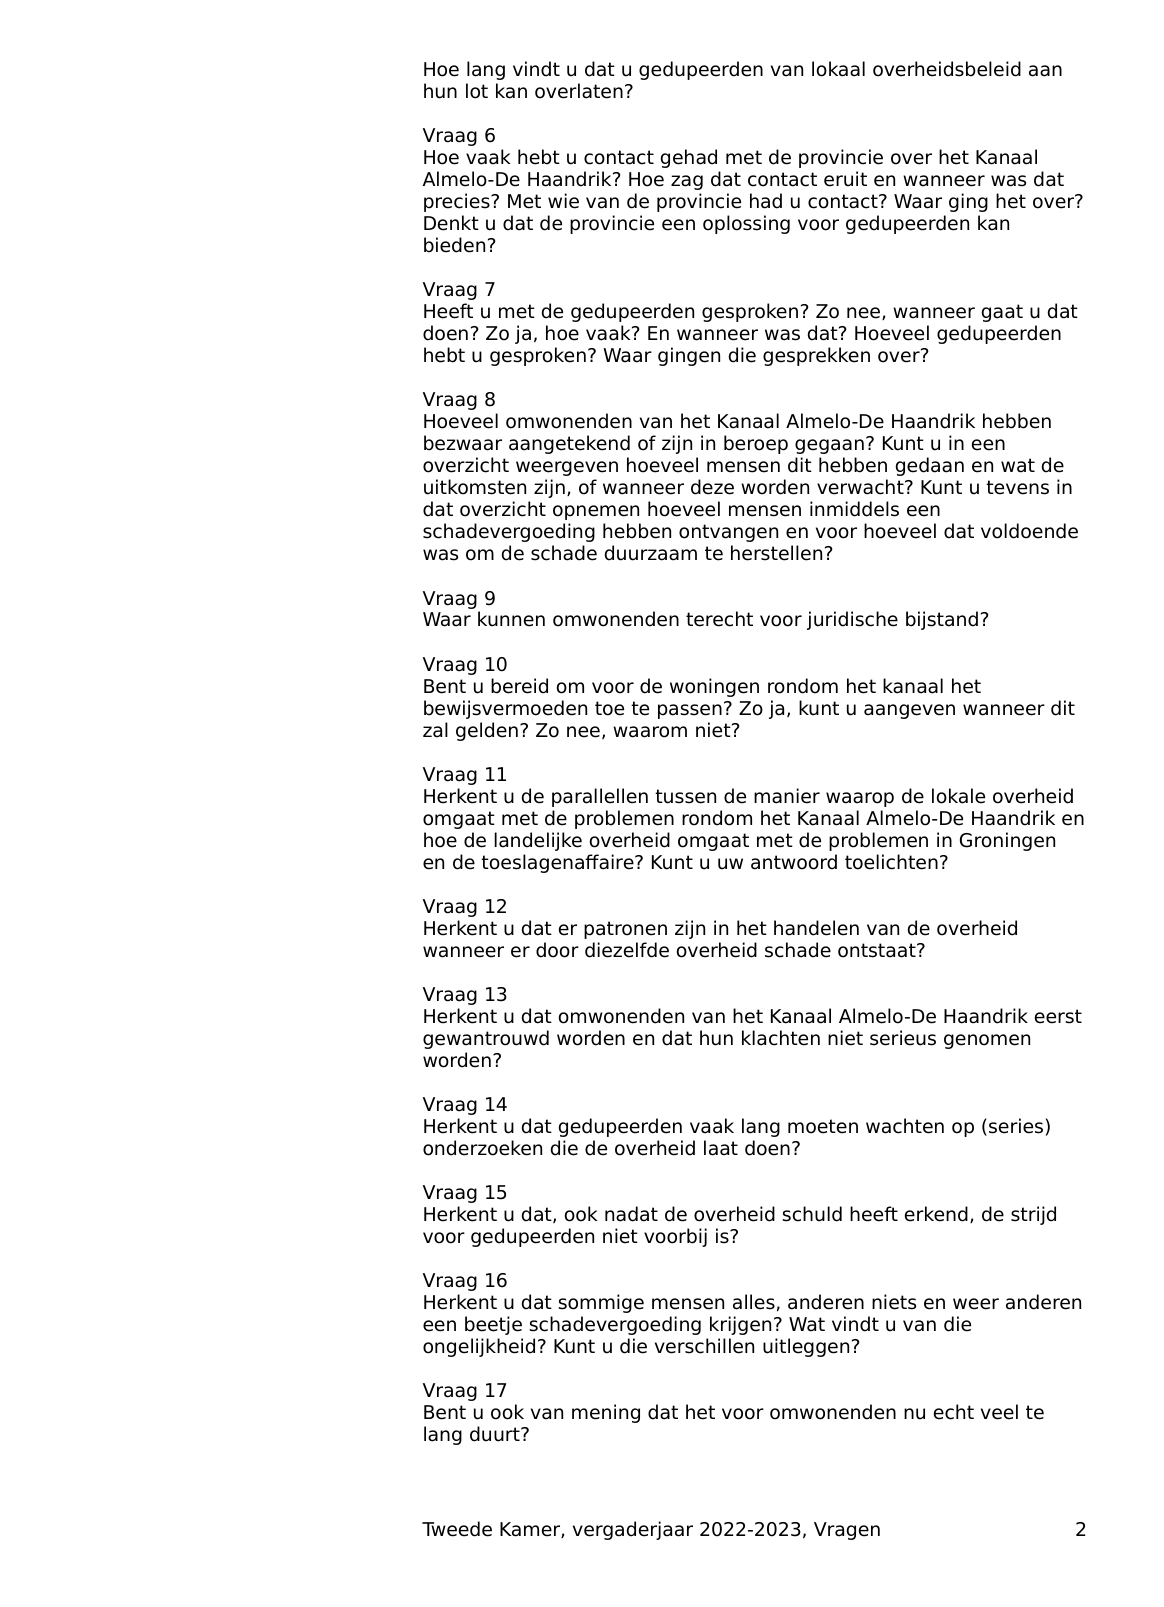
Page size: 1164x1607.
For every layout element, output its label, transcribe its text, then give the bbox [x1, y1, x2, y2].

text Hoe vaak hebt u contact gehad met de provincie over het Kanaal Almelo-De Haandrik? Hoe zag dat contact eruit en wanneer was dat precies? Met wie van de provincie had u contact? Waar ging het over? Denkt u dat de provincie een oplossing voor gedupeerden kan bieden? [422, 147, 1087, 257]
text Vraag 7 [422, 279, 1087, 301]
text Herkent u dat omwonenden van het Kanaal Almelo-De Haandrik eerst gewantrouwd worden en dat hun klachten niet serieus genomen worden? [422, 1006, 1087, 1072]
text Vraag 17 [422, 1380, 1087, 1402]
text Vraag 15 [422, 1182, 1087, 1204]
text Herkent u dat sommige mensen alles, anderen niets en weer anderen een beetje schadevergoeding krijgen? Wat vindt u van die ongelijkheid? Kunt u die verschillen uitleggen? [422, 1292, 1087, 1358]
text Herkent u dat gedupeerden vaak lang moeten wachten op (series) onderzoeken die de overheid laat doen? [422, 1116, 1087, 1160]
text Hoeveel omwonenden van het Kanaal Almelo-De Haandrik hebben bezwaar aangetekend of zijn in beroep gegaan? Kunt u in een overzicht weergeven hoeveel mensen dit hebben gedaan en wat de uitkomsten zijn, of wanneer deze worden verwacht? Kunt u tevens in dat overzicht opnemen hoeveel mensen inmiddels een schadevergoeding hebben ontvangen en voor hoeveel dat voldoende was om de schade duurzaam te herstellen? [422, 411, 1087, 565]
text Herkent u dat, ook nadat de overheid schuld heeft erkend, de strijd voor gedupeerden niet voorbij is? [422, 1204, 1087, 1248]
text Vraag 16 [422, 1270, 1087, 1292]
text Vraag 6 [422, 125, 1087, 147]
text Vraag 8 [422, 389, 1087, 411]
text Hoe lang vindt u dat u gedupeerden van lokaal overheidsbeleid aan hun lot kan overlaten? [422, 59, 1087, 103]
text Bent u ook van mening dat het voor omwonenden nu echt veel te lang duurt? [422, 1402, 1087, 1446]
text Vraag 11 [422, 764, 1087, 786]
text Vraag 12 [422, 896, 1087, 918]
text Vraag 14 [422, 1094, 1087, 1116]
text Vraag 10 [422, 653, 1087, 676]
text Waar kunnen omwonenden terecht voor juridische bijstand? [422, 609, 1087, 631]
text Vraag 9 [422, 587, 1087, 609]
text Herkent u dat er patronen zijn in het handelen van de overheid wanneer er door diezelfde overheid schade ontstaat? [422, 918, 1087, 962]
text Vraag 13 [422, 984, 1087, 1006]
text Herkent u de parallellen tussen de manier waarop de lokale overheid omgaat met de problemen rondom het Kanaal Almelo-De Haandrik en hoe de landelijke overheid omgaat met de problemen in Groningen en de toeslagenaffaire? Kunt u uw antwoord toelichten? [422, 786, 1087, 873]
text Heeft u met de gedupeerden gesproken? Zo nee, wanneer gaat u dat doen? Zo ja, hoe vaak? En wanneer was dat? Hoeveel gedupeerden hebt u gesproken? Waar gingen die gesprekken over? [422, 301, 1087, 367]
text Bent u bereid om voor de woningen rondom het kanaal het bewijsvermoeden toe te passen? Zo ja, kunt u aangeven wanneer dit zal gelden? Zo nee, waarom niet? [422, 676, 1087, 741]
